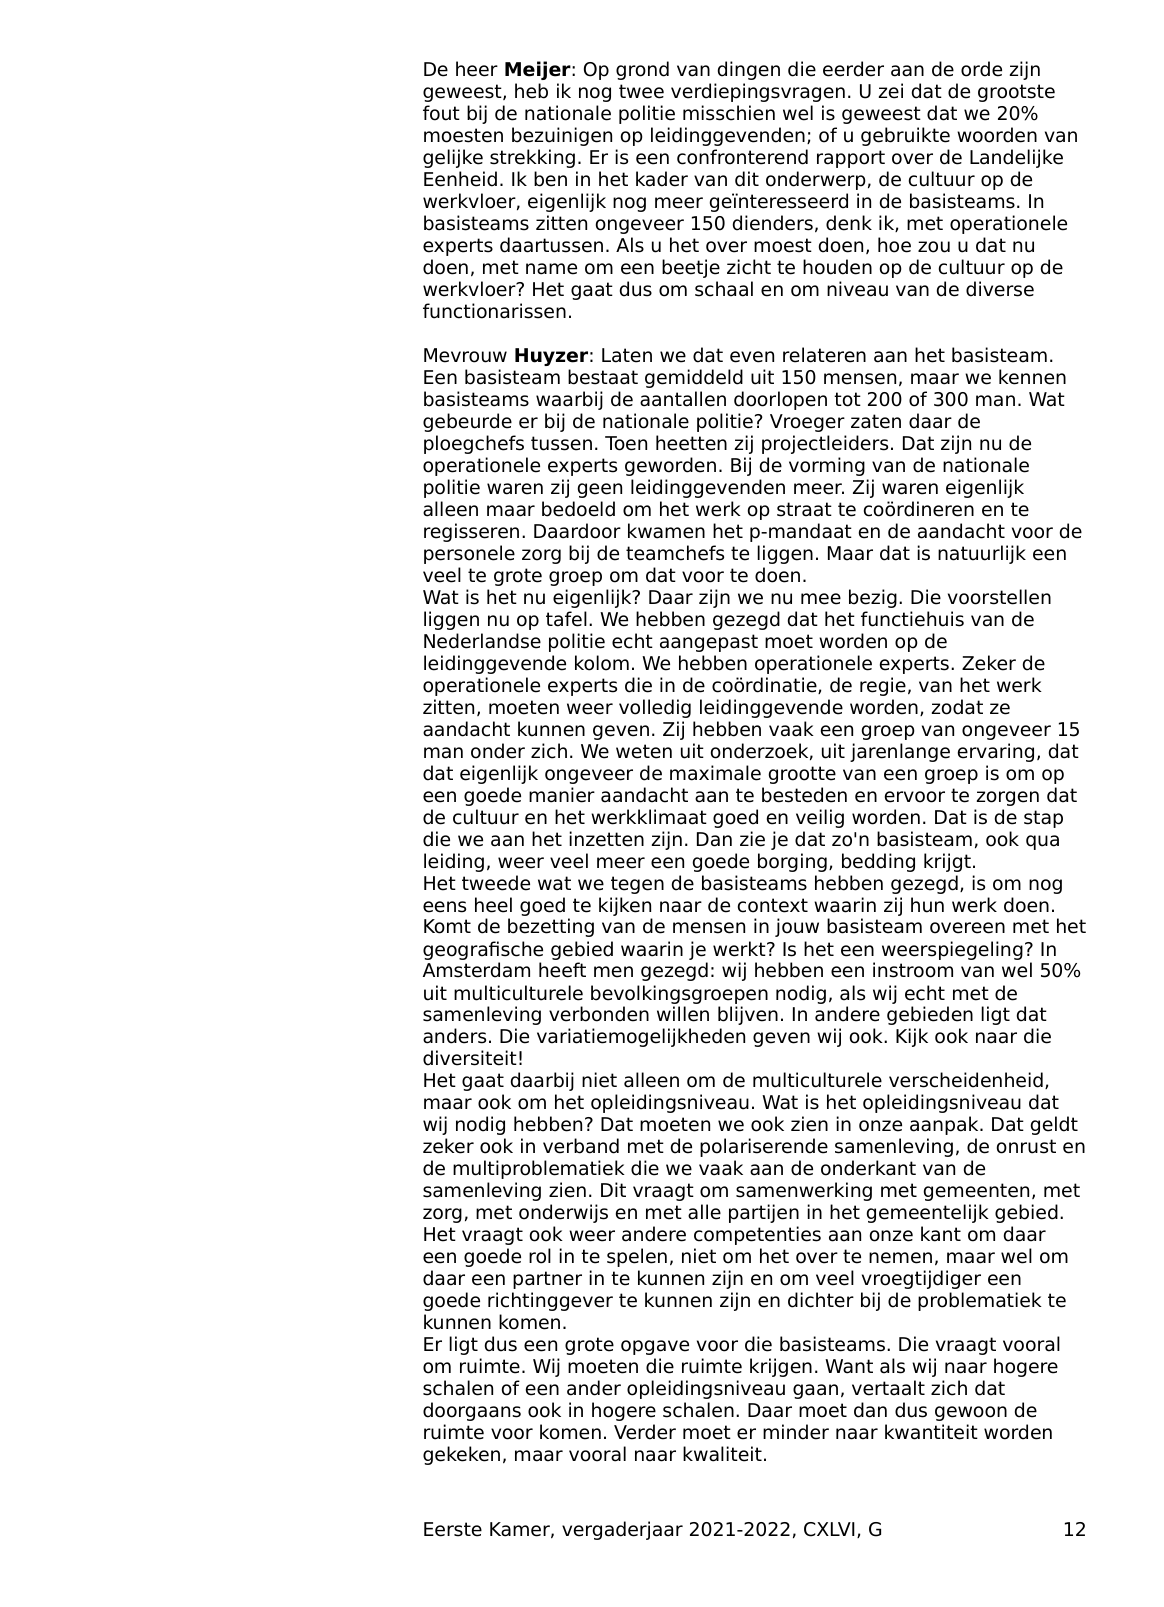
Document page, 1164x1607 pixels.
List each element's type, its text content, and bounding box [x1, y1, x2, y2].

text Het tweede wat we tegen de basisteams hebben gezegd, is om nog eens heel goed te kijken naar de context waarin zij hun werk doen. Komt de bezetting van de mensen in jouw basisteam overeen met het geografische gebied waarin je werkt? Is het een weerspiegeling? In Amsterdam heeft men gezegd: wij hebben een instroom van wel 50% uit multiculturele bevolkingsgroepen nodig, als wij echt met de samenleving verbonden willen blijven. In andere gebieden ligt dat anders. Die variatiemogelijkheden geven wij ook. Kijk ook naar die diversiteit! [422, 872, 1087, 1070]
text Wat is het nu eigenlijk? Daar zijn we nu mee bezig. Die voorstellen liggen nu op tafel. We hebben gezegd dat het functiehuis van de Nederlandse politie echt aangepast moet worden op de leidinggevende kolom. We hebben operationele experts. Zeker de operationele experts die in de coördinatie, de regie, van het werk zitten, moeten weer volledig leidinggevende worden, zodat ze aandacht kunnen geven. Zij hebben vaak een groep van ongeveer 15 man onder zich. We weten uit onderzoek, uit jarenlange ervaring, dat dat eigenlijk ongeveer de maximale grootte van een groep is om op een goede manier aandacht aan te besteden en ervoor te zorgen dat de cultuur en het werkklimaat goed en veilig worden. Dat is de stap die we aan het inzetten zijn. Dan zie je dat zo'n basisteam, ook qua leiding, weer veel meer een goede borging, bedding krijgt. [422, 587, 1087, 872]
text Het gaat daarbij niet alleen om de multiculturele verscheidenheid, maar ook om het opleidingsniveau. Wat is het opleidingsniveau dat wij nodig hebben? Dat moeten we ook zien in onze aanpak. Dat geldt zeker ook in verband met de polariserende samenleving, de onrust en de multiproblematiek die we vaak aan de onderkant van de samenleving zien. Dit vraagt om samenwerking met gemeenten, met zorg, met onderwijs en met alle partijen in het gemeentelijk gebied. Het vraagt ook weer andere competenties aan onze kant om daar een goede rol in te spelen, niet om het over te nemen, maar wel om daar een partner in te kunnen zijn en om veel vroegtijdiger een goede richtinggever te kunnen zijn en dichter bij de problematiek te kunnen komen. [422, 1070, 1087, 1334]
text De heer Meijer: Op grond van dingen die eerder aan de orde zijn geweest, heb ik nog twee verdiepingsvragen. U zei dat de grootste fout bij de nationale politie misschien wel is geweest dat we 20% moesten bezuinigen op leidinggevenden; of u gebruikte woorden van gelijke strekking. Er is een confronterend rapport over de Landelijke Eenheid. Ik ben in het kader van dit onderwerp, de cultuur op de werkvloer, eigenlijk nog meer geïnteresseerd in de basisteams. In basisteams zitten ongeveer 150 dienders, denk ik, met operationele experts daartussen. Als u het over moest doen, hoe zou u dat nu doen, met name om een beetje zicht te houden op de cultuur op de werkvloer? Het gaat dus om schaal en om niveau van de diverse functionarissen. [422, 59, 1087, 323]
text Er ligt dus een grote opgave voor die basisteams. Die vraagt vooral om ruimte. Wij moeten die ruimte krijgen. Want als wij naar hogere schalen of een ander opleidingsniveau gaan, vertaalt zich dat doorgaans ook in hogere schalen. Daar moet dan dus gewoon de ruimte voor komen. Verder moet er minder naar kwantiteit worden gekeken, maar vooral naar kwaliteit. [422, 1334, 1087, 1466]
text Mevrouw Huyzer: Laten we dat even relateren aan het basisteam. Een basisteam bestaat gemiddeld uit 150 mensen, maar we kennen basisteams waarbij de aantallen doorlopen tot 200 of 300 man. Wat gebeurde er bij de nationale politie? Vroeger zaten daar de ploegchefs tussen. Toen heetten zij projectleiders. Dat zijn nu de operationele experts geworden. Bij de vorming van de nationale politie waren zij geen leidinggevenden meer. Zij waren eigenlijk alleen maar bedoeld om het werk op straat te coördineren en te regisseren. Daardoor kwamen het p-mandaat en de aandacht voor de personele zorg bij de teamchefs te liggen. Maar dat is natuurlijk een veel te grote groep om dat voor te doen. [422, 345, 1087, 587]
